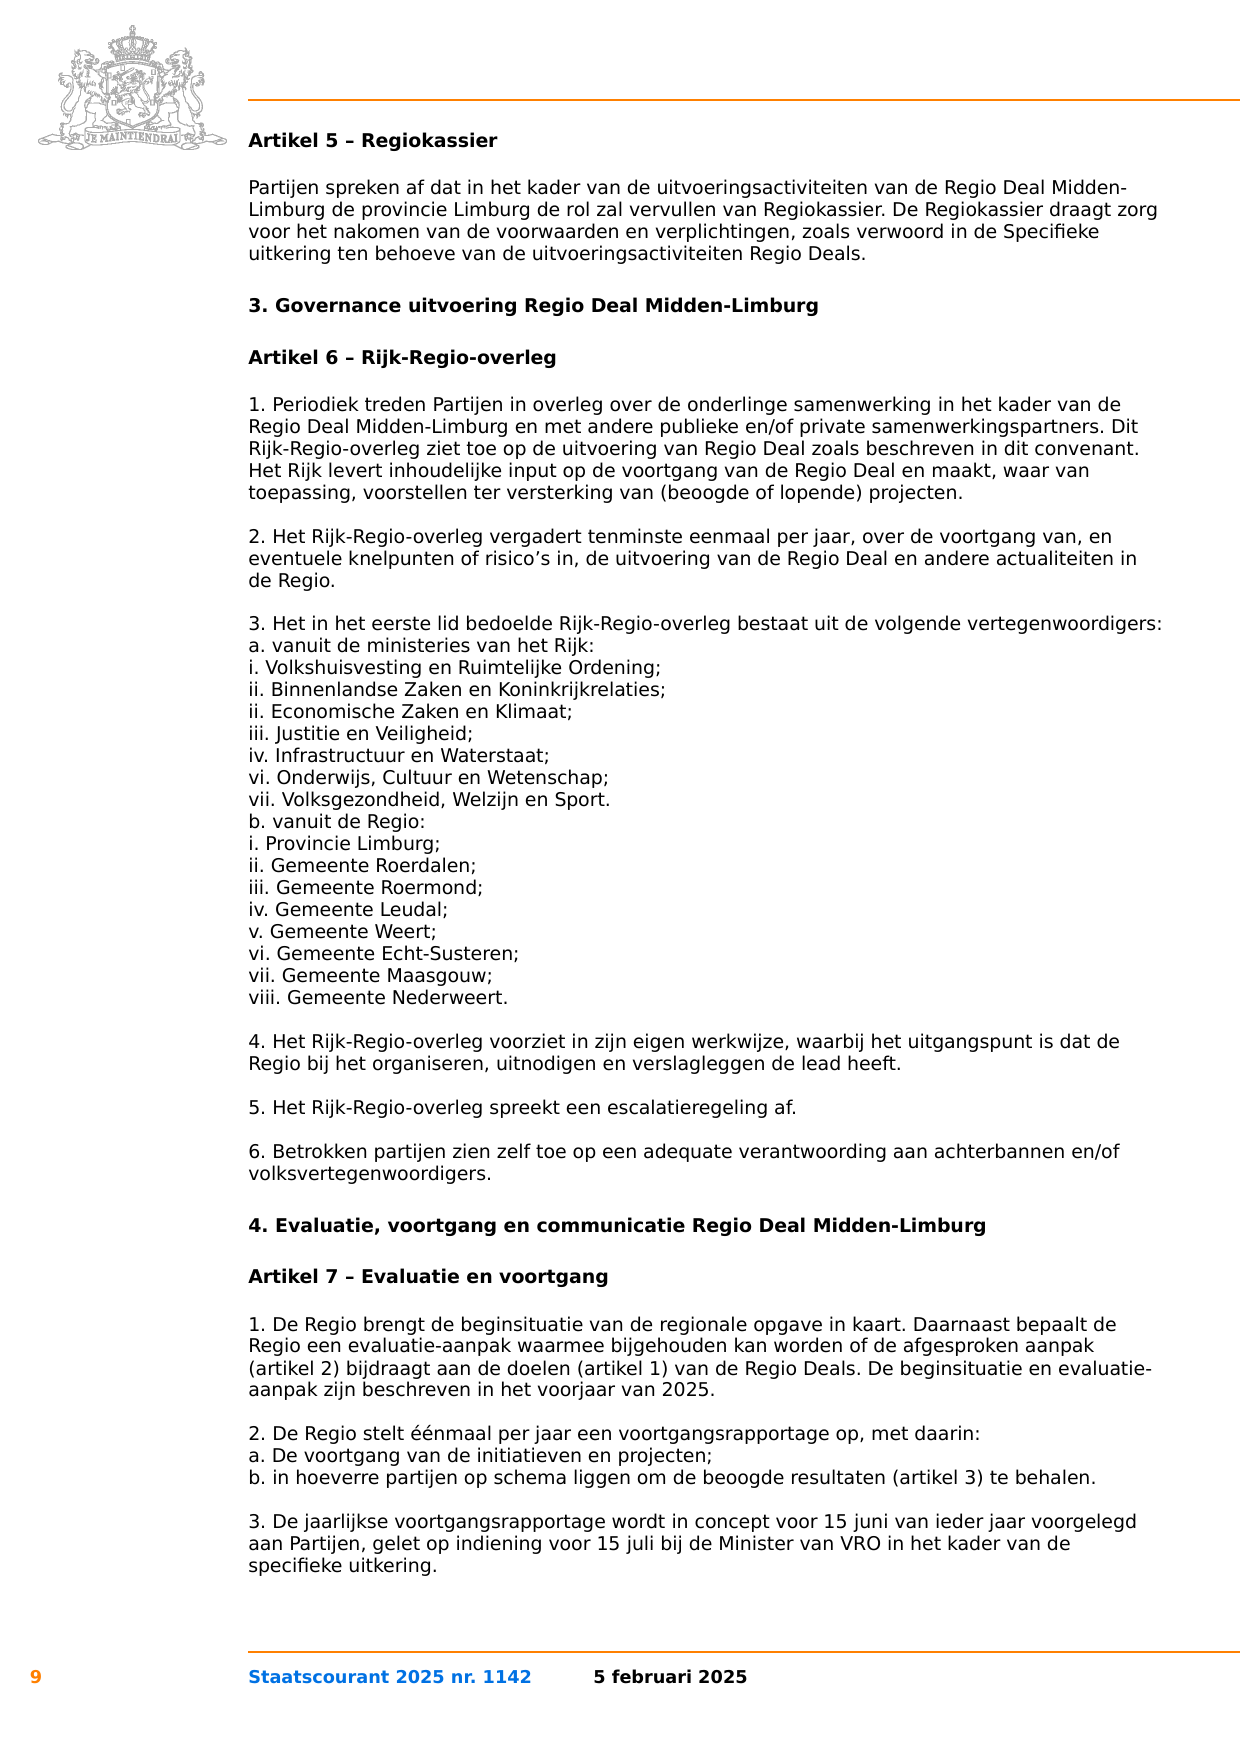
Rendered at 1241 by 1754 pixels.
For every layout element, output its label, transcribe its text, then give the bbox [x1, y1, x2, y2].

text iv. Gemeente Leudal; [248, 899, 1163, 921]
text ii. Binnenlandse Zaken en Koninkrijkrelaties; [248, 679, 1163, 701]
text v. Gemeente Weert; [248, 921, 1163, 943]
text 1. De Regio brengt de beginsituatie van de regionale opgave in kaart. Daarnaast bepaalt de Regio een evaluatie-aanpak waarmee bijgehouden kan worden of de afgesproken aanpak (artikel 2) bijdraagt aan de doelen (artikel 1) van de Regio Deals. De beginsituatie en evaluatie-aanpak zijn beschreven in het voorjaar van 2025. [248, 1313, 1163, 1401]
text vii. Volksgezondheid, Welzijn en Sport. [248, 789, 1163, 811]
text 6. Betrokken partijen zien zelf toe op een adequate verantwoording aan achterbannen en/of volksvertegenwoordigers. [248, 1141, 1163, 1184]
subtitle Artikel 7 – Evaluatie en voortgang [248, 1266, 1163, 1288]
text iii. Gemeente Roermond; [248, 877, 1163, 899]
subtitle 3. Governance uitvoering Regio Deal Midden-Limburg [248, 295, 1163, 317]
text Partijen spreken af dat in het kader van de uitvoeringsactiviteiten van de Regio Deal Midden-Limburg de provincie Limburg de rol zal vervullen van Regiokassier. De Regiokassier draagt zorg voor het nakomen van de voorwaarden en verplichtingen, zoals verwoord in de Specifieke uitkering ten behoeve van de uitvoeringsactiviteiten Regio Deals. [248, 177, 1163, 265]
text viii. Gemeente Nederweert. [248, 987, 1163, 1009]
text iii. Justitie en Veiligheid; [248, 723, 1163, 745]
text 1. Periodiek treden Partijen in overleg over de onderlinge samenwerking in het kader van de Regio Deal Midden-Limburg en met andere publieke en/of private samenwerkingspartners. Dit Rijk-Regio-overleg ziet toe op de uitvoering van Regio Deal zoals beschreven in dit convenant. Het Rijk levert inhoudelijke input op de voortgang van de Regio Deal en maakt, waar van toepassing, voorstellen ter versterking van (beoogde of lopende) projecten. [248, 394, 1163, 504]
text 3. De jaarlijkse voortgangsrapportage wordt in concept voor 15 juni van ieder jaar voorgelegd aan Partijen, gelet op indiening voor 15 juli bij de Minister van VRO in het kader van de specifieke uitkering. [248, 1511, 1163, 1577]
picture [38, 25, 227, 150]
text a. vanuit de ministeries van het Rijk: [248, 635, 1163, 657]
text vii. Gemeente Maasgouw; [248, 965, 1163, 987]
text ii. Economische Zaken en Klimaat; [248, 701, 1163, 723]
text 2. De Regio stelt éénmaal per jaar een voortgangsrapportage op, met daarin: [248, 1423, 1163, 1445]
subtitle 4. Evaluatie, voortgang en communicatie Regio Deal Midden-Limburg [248, 1214, 1163, 1236]
subtitle Artikel 5 – Regiokassier [248, 130, 1163, 152]
text i. Volkshuisvesting en Ruimtelijke Ordening; [248, 657, 1163, 679]
subtitle Artikel 6 – Rijk-Regio-overleg [248, 347, 1163, 369]
text ii. Gemeente Roerdalen; [248, 855, 1163, 877]
text 4. Het Rijk-Regio-overleg voorziet in zijn eigen werkwijze, waarbij het uitgangspunt is dat de Regio bij het organiseren, uitnodigen en verslagleggen de lead heeft. [248, 1031, 1163, 1075]
text 2. Het Rijk-Regio-overleg vergadert tenminste eenmaal per jaar, over de voortgang van, en eventuele knelpunten of risico’s in, de uitvoering van de Regio Deal en andere actualiteiten in de Regio. [248, 526, 1163, 591]
text vi. Gemeente Echt-Susteren; [248, 943, 1163, 965]
text 5. Het Rijk-Regio-overleg spreekt een escalatieregeling af. [248, 1097, 1163, 1119]
text i. Provincie Limburg; [248, 833, 1163, 855]
text iv. Infrastructuur en Waterstaat; [248, 745, 1163, 767]
text b. vanuit de Regio: [248, 811, 1163, 833]
text 3. Het in het eerste lid bedoelde Rijk-Regio-overleg bestaat uit de volgende vertegenwoordigers: [248, 613, 1163, 635]
text vi. Onderwijs, Cultuur en Wetenschap; [248, 767, 1163, 789]
text b. in hoeverre partijen op schema liggen om de beoogde resultaten (artikel 3) te behalen. [248, 1467, 1163, 1489]
text a. De voortgang van de initiatieven en projecten; [248, 1445, 1163, 1467]
